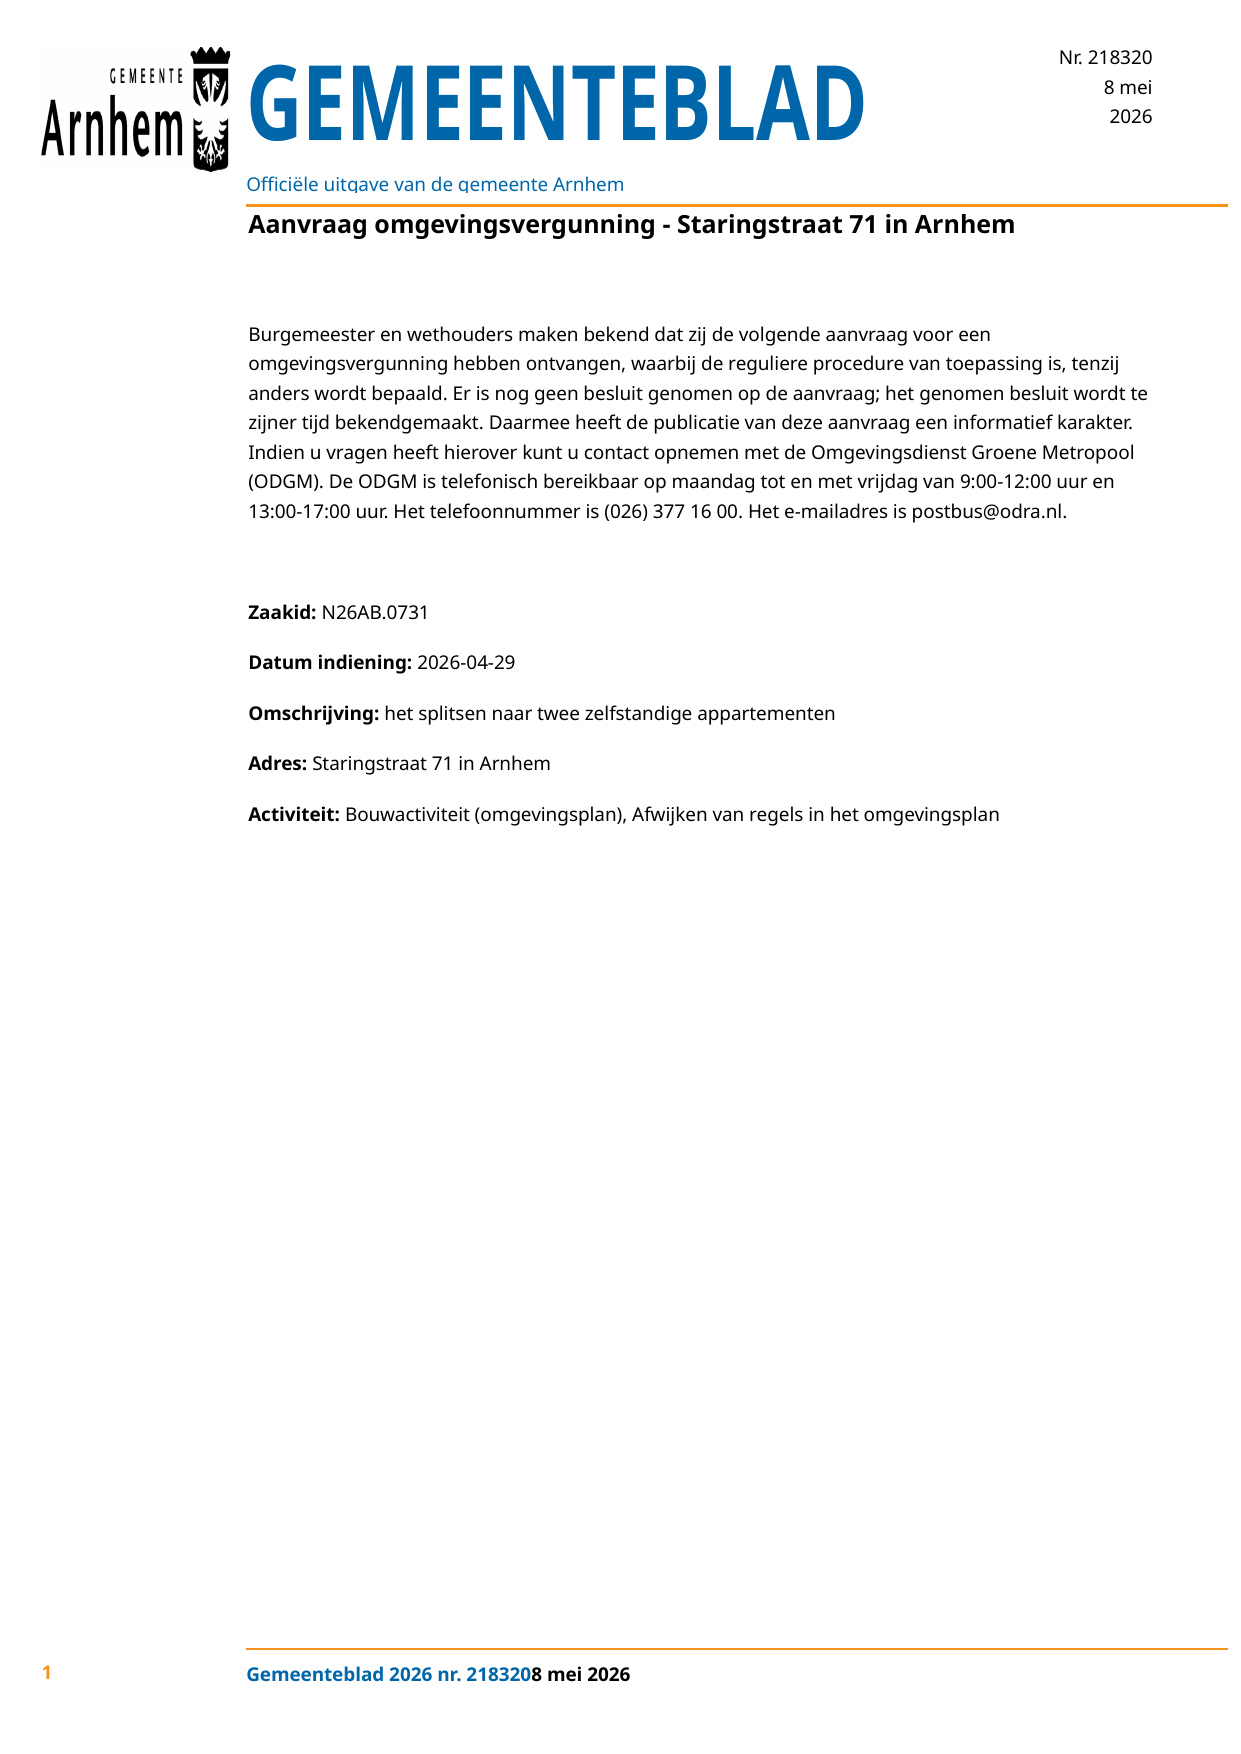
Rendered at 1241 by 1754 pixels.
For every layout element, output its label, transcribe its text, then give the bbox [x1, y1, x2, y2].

text Zaakid: N26AB.0731 [248, 599, 1152, 625]
text Activiteit: Bouwactiviteit (omgevingsplan), Afwijken van regels in het omgevingsplan [248, 801, 1152, 826]
text Datum indiening: 2026-04-29 [248, 649, 1152, 675]
picture [41, 47, 231, 172]
text Burgemeester en wethouders maken bekend dat zij de volgende aanvraag voor een omgevingsvergunning hebben ontvangen, waarbij de reguliere procedure van toepassing is, tenzij anders wordt bepaald. Er is nog geen besluit genomen op de aanvraag; het genomen besluit wordt te zijner tijd bekendgemaakt. Daarmee heeft de publicatie van deze aanvraag een informatief karakter. Indien u vragen heeft hierover kunt u contact opnemen met de Omgevingsdienst Groene Metropool (ODGM). De ODGM is telefonisch bereikbaar op maandag tot en met vrijdag van 9:00-12:00 uur en 13:00-17:00 uur. Het telefoonnummer is (026) 377 16 00. Het e-mailadres is postbus@odra.nl. [248, 321, 1152, 524]
text Aanvraag omgevingsvergunning - Staringstraat 71 in Arnhem [248, 207, 1152, 241]
text Adres: Staringstraat 71 in Arnhem [248, 750, 1152, 776]
text Omschrijving: het splitsen naar twee zelfstandige appartementen [248, 700, 1152, 726]
